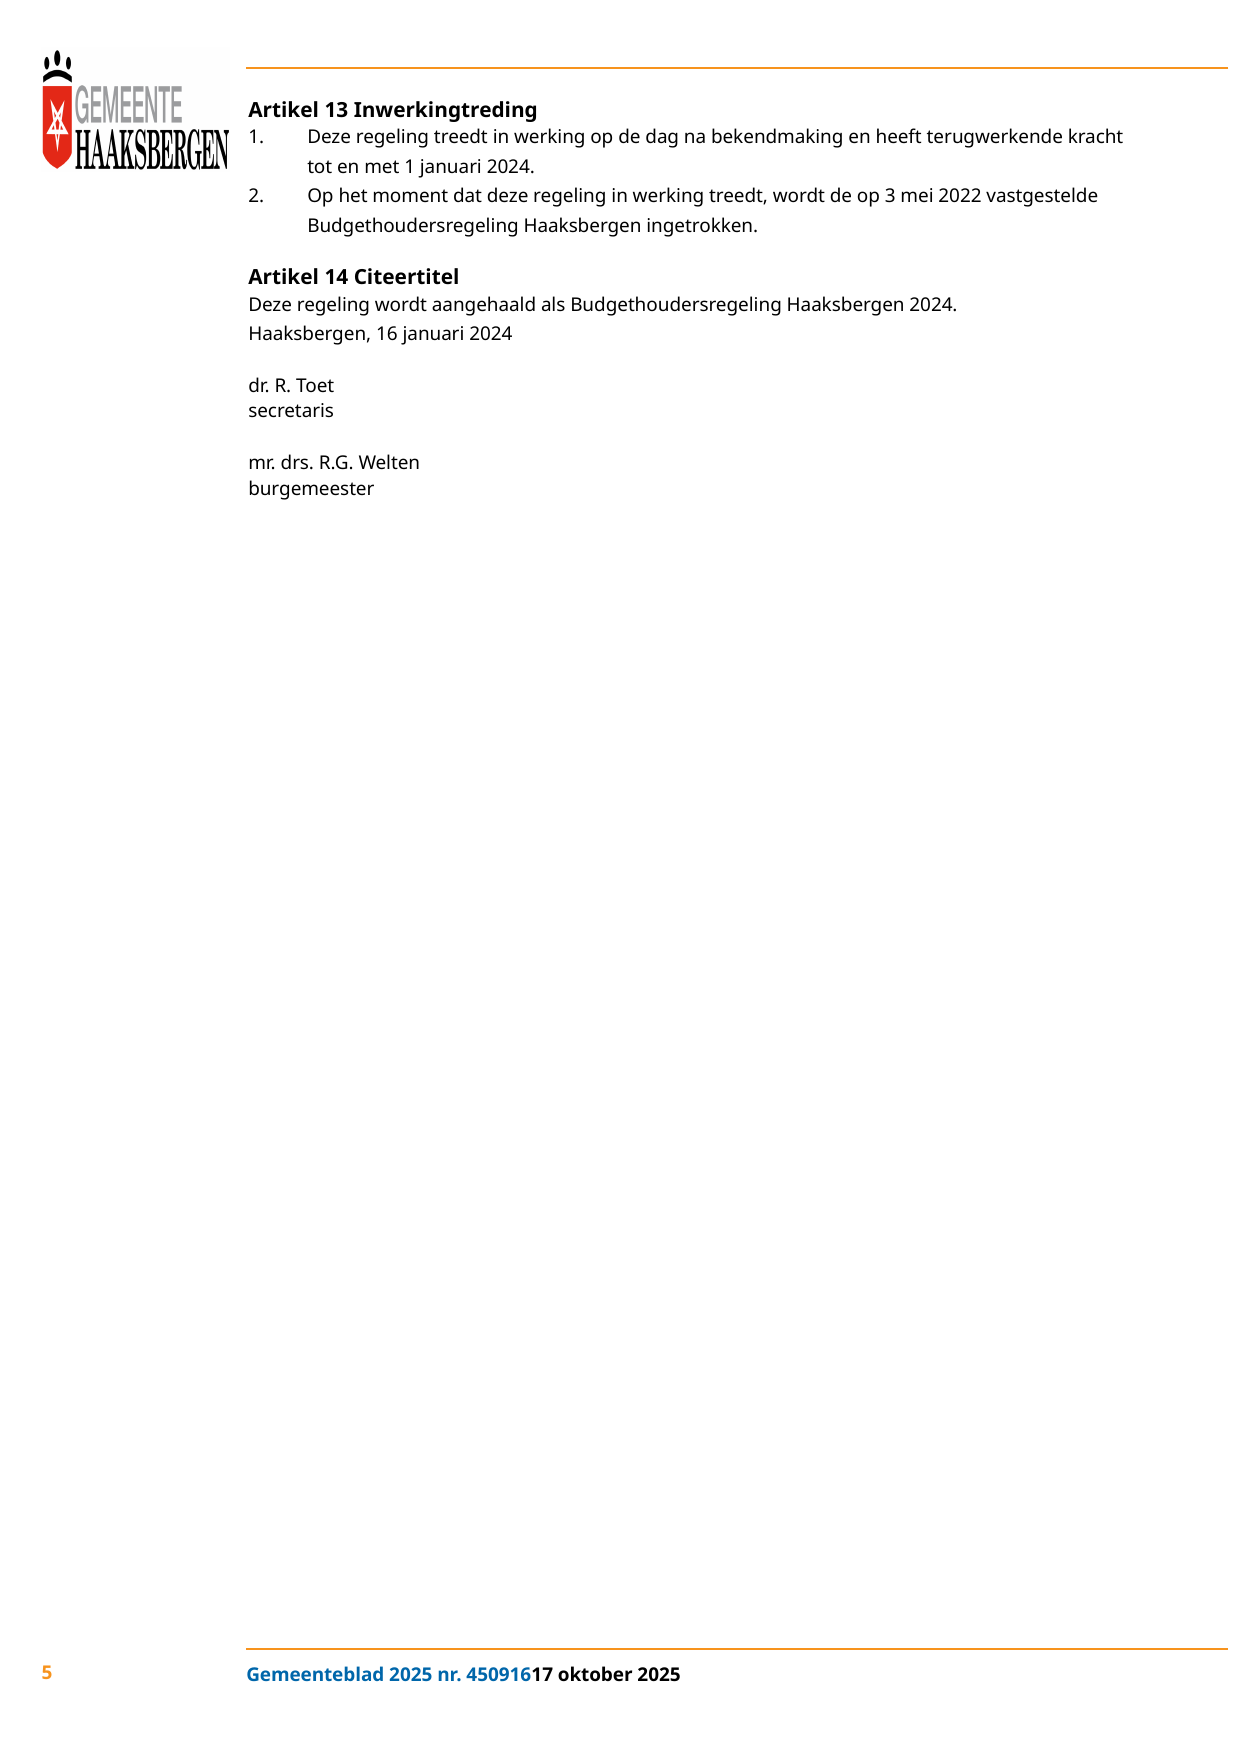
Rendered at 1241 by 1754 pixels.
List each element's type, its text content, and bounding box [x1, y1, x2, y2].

text secretaris [248, 398, 1152, 423]
text Artikel 14 Citeertitel [248, 262, 1152, 291]
picture [41, 47, 231, 172]
list Deze regeling treedt in werking op de dag na bekendmaking en heeft terugwerkende kracht tot en met 1 januari 2024. [248, 123, 1152, 178]
text Artikel 13 Inwerkingtreding [248, 95, 1152, 123]
list Op het moment dat deze regeling in werking treedt, wordt de op 3 mei 2022 vastgestelde Budgethoudersregeling Haaksbergen ingetrokken. [248, 182, 1152, 238]
text burgemeester [248, 475, 1152, 501]
text Deze regeling wordt aangehaald als Budgethoudersregeling Haaksbergen 2024. [248, 291, 1152, 317]
text dr. R. Toet [248, 372, 1152, 398]
text mr. drs. R.G. Welten [248, 449, 1152, 475]
text Haaksbergen, 16 januari 2024 [248, 320, 1152, 346]
